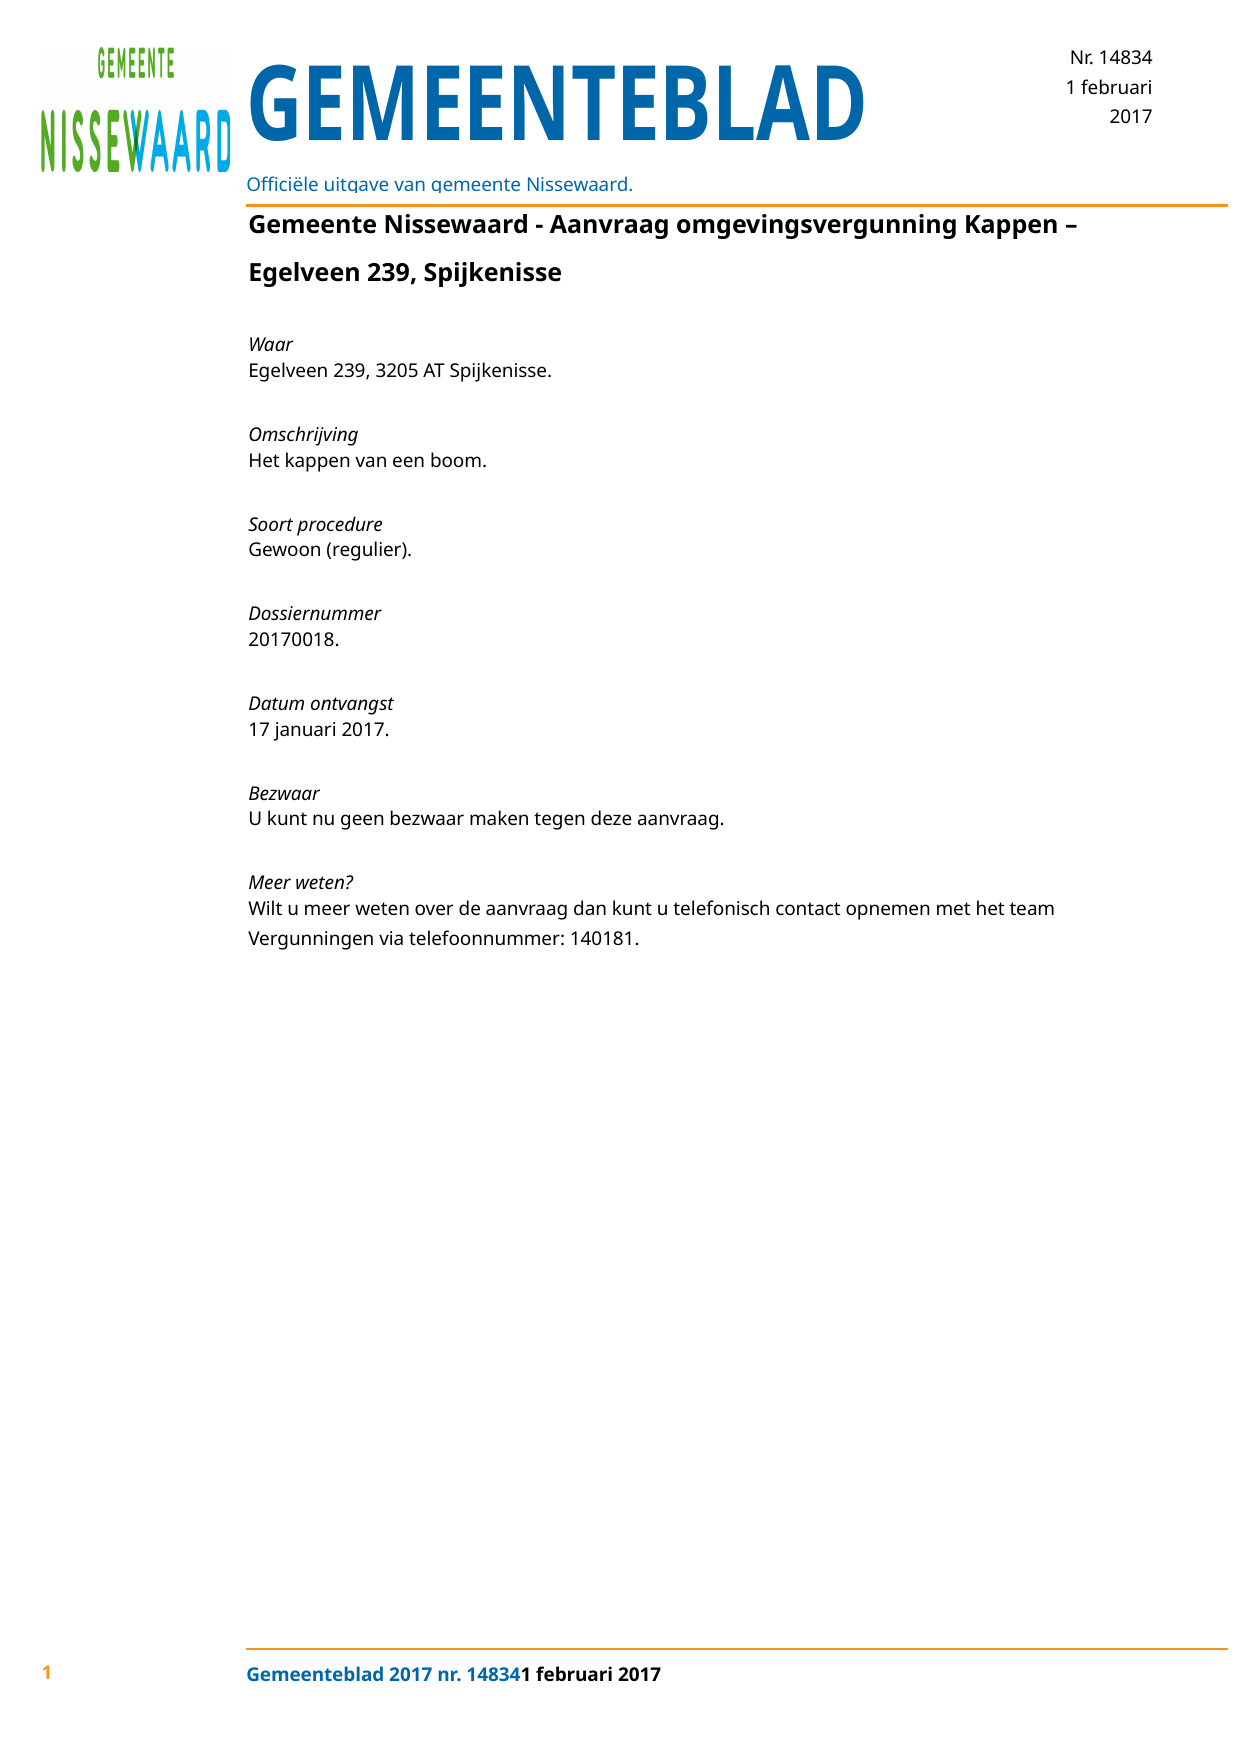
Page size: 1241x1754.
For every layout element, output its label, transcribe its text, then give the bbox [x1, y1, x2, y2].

text Gemeente Nissewaard - Aanvraag omgevingsvergunning Kappen – Egelveen 239, Spijkenisse [248, 207, 1152, 288]
text Waar [248, 331, 1152, 357]
text Meer weten? [248, 869, 1152, 895]
picture [222, 122, 227, 160]
text Soort procedure [248, 511, 1152, 537]
text Dossiernummer [248, 601, 1152, 626]
picture [200, 151, 206, 172]
text 17 januari 2017. [248, 716, 1152, 742]
picture [176, 157, 187, 172]
text Gewoon (regulier). [248, 537, 1152, 562]
text Egelveen 239, 3205 AT Spijkenisse. [248, 357, 1152, 383]
text Datum ontvangst [248, 690, 1152, 716]
text 20170018. [248, 626, 1152, 652]
text Bezwaar [248, 780, 1152, 806]
text Wilt u meer weten over de aanvraag dan kunt u telefonisch contact opnemen met het team Vergunningen via telefoonnummer: 140181. [248, 895, 1152, 951]
text Het kappen van een boom. [248, 447, 1152, 473]
text Omschrijving [248, 421, 1152, 447]
text U kunt nu geen bezwaar maken tegen deze aanvraag. [248, 806, 1152, 831]
picture [154, 157, 165, 172]
picture [41, 47, 231, 172]
picture [201, 122, 206, 138]
